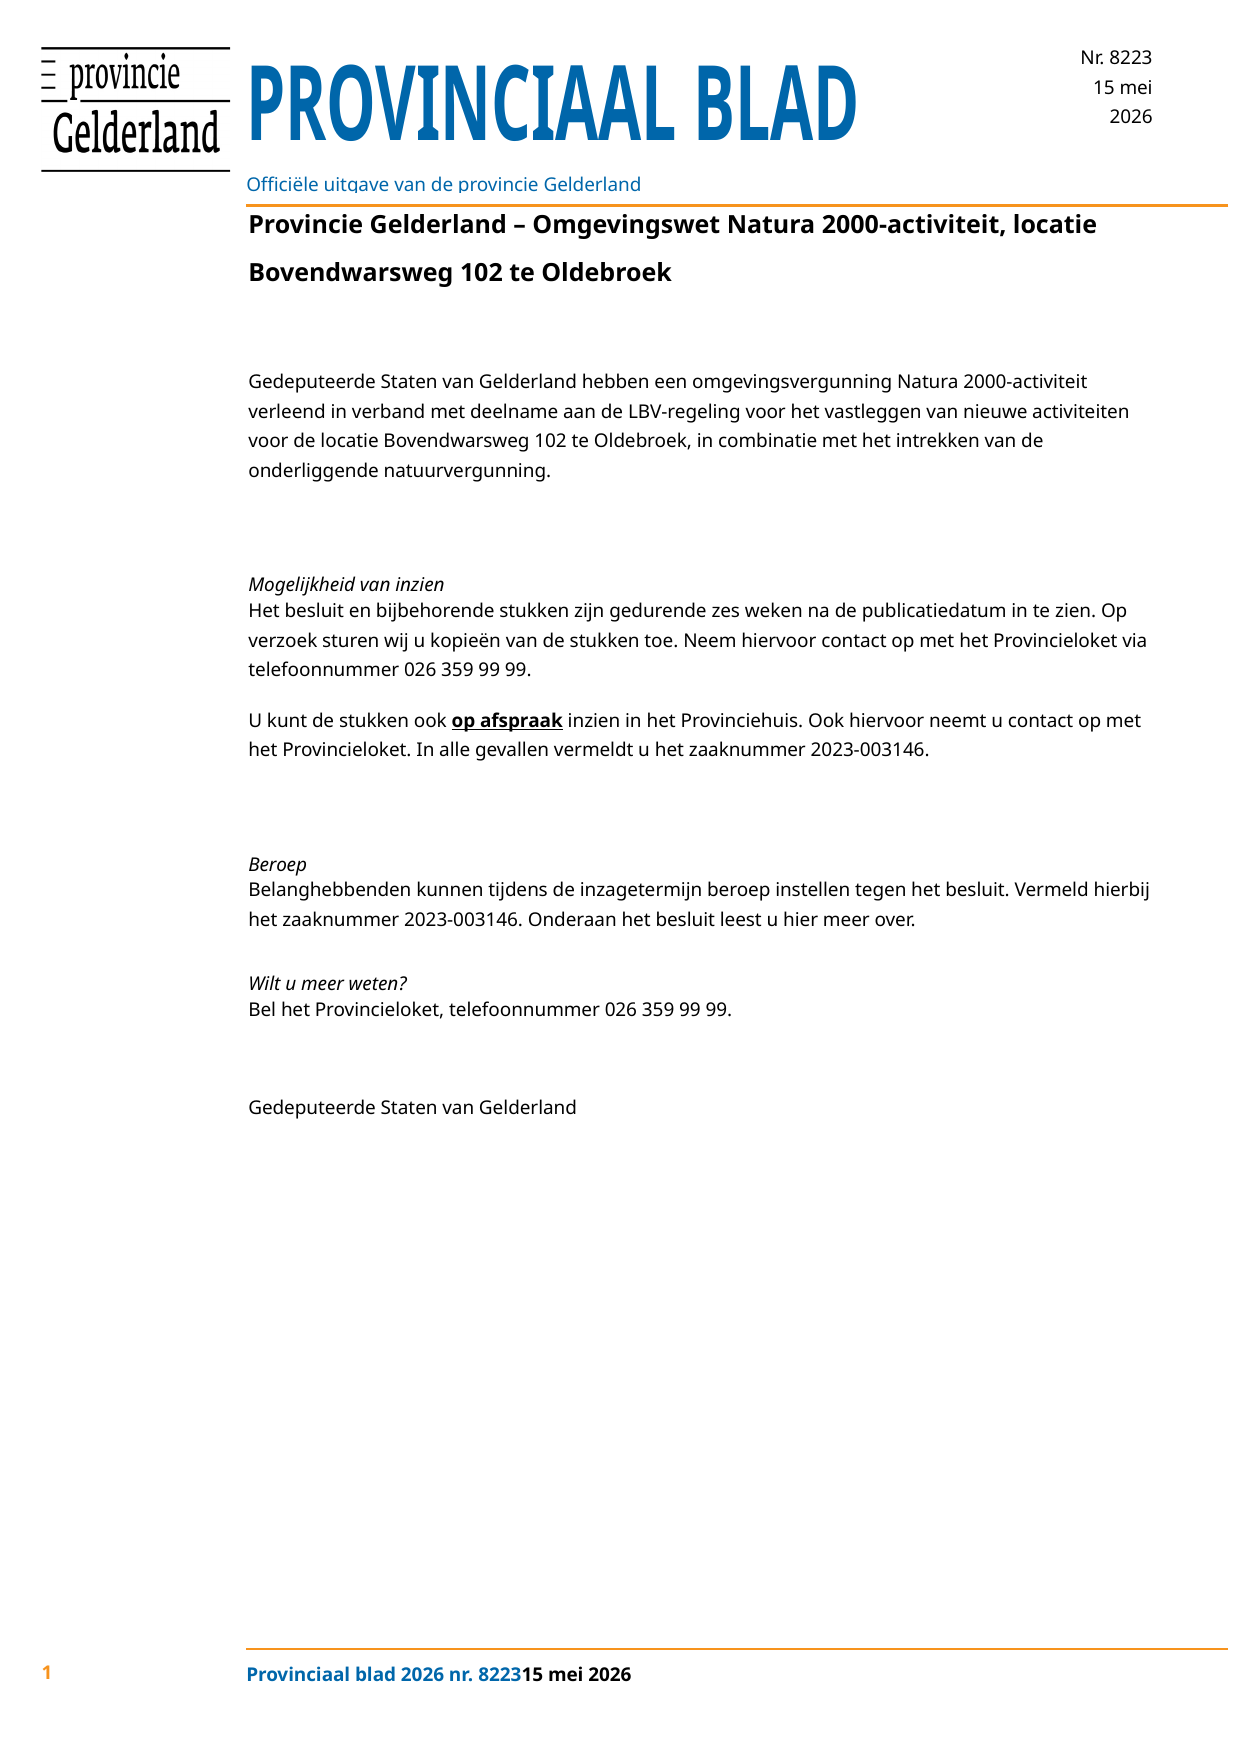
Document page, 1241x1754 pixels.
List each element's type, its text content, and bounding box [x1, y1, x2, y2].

text Beroep [248, 851, 1152, 876]
text Het besluit en bijbehorende stukken zijn gedurende zes weken na de publicatiedatum in te zien. Op verzoek sturen wij u kopieën van de stukken toe. Neem hiervoor contact op met het Provincieloket via telefoonnummer 026 359 99 99. [248, 597, 1152, 682]
text Gedeputeerde Staten van Gelderland [248, 1094, 1152, 1120]
text U kunt de stukken ook op afspraak inzien in het Provinciehuis. Ook hiervoor neemt u contact op met het Provincieloket. In alle gevallen vermeldt u het zaaknummer 2023-003146. [248, 707, 1152, 762]
picture [41, 47, 231, 172]
text Gedeputeerde Staten van Gelderland hebben een omgevingsvergunning Natura 2000-activiteit verleend in verband met deelname aan de LBV-regeling voor het vastleggen van nieuwe activiteiten voor de locatie Bovendwarsweg 102 te Oldebroek, in combinatie met het intrekken van de onderliggende natuurvergunning. [248, 368, 1152, 483]
text Provincie Gelderland – Omgevingswet Natura 2000-activiteit, locatie Bovendwarsweg 102 te Oldebroek [248, 207, 1152, 288]
text Belanghebbenden kunnen tijdens de inzagetermijn beroep instellen tegen het besluit. Vermeld hierbij het zaaknummer 2023-003146. Onderaan het besluit leest u hier meer over. [248, 876, 1152, 932]
text Wilt u meer weten? [248, 970, 1152, 996]
text Mogelijkheid van inzien [248, 571, 1152, 597]
text Bel het Provincieloket, telefoonnummer 026 359 99 99. [248, 996, 1152, 1021]
